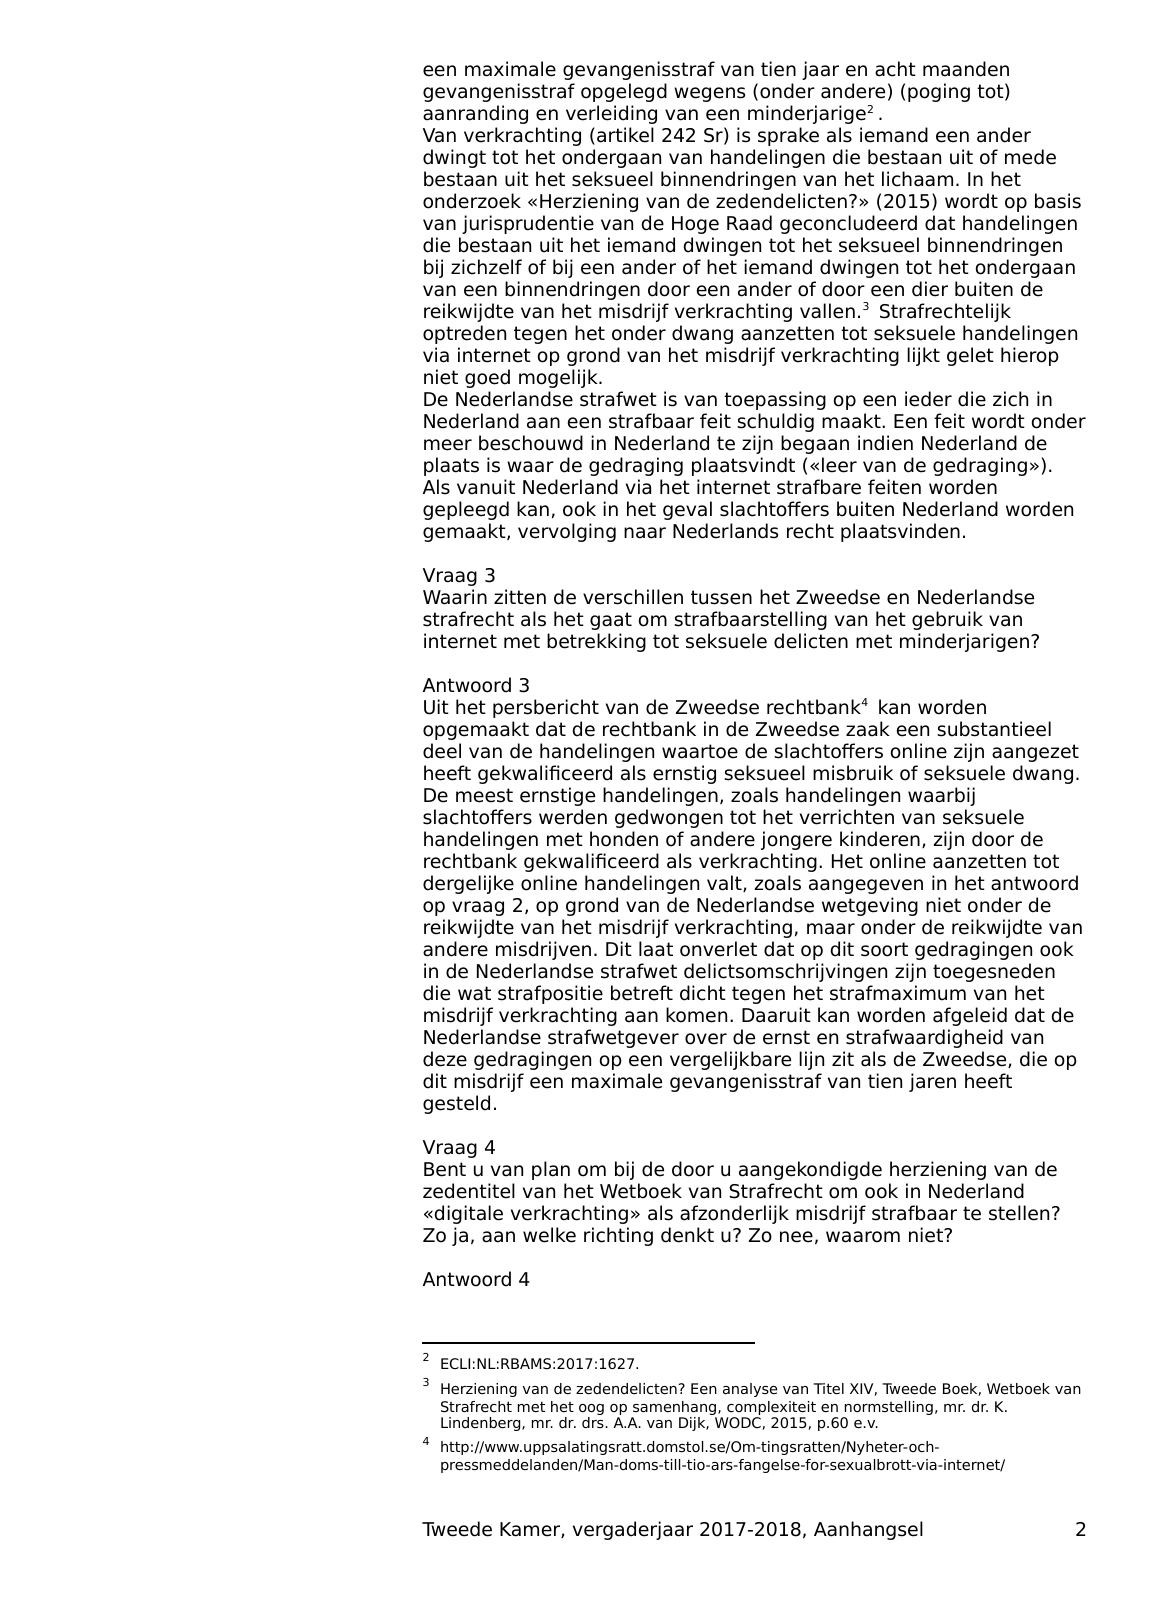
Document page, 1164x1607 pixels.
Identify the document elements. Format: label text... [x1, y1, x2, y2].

text Antwoord 3 [422, 675, 1087, 697]
text Bent u van plan om bij de door u aangekondigde herziening van de zedentitel van het Wetboek van Strafrecht om ook in Nederland «digitale verkrachting» als afzonderlijk misdrijf strafbaar te stellen? Zo ja, aan welke richting denkt u? Zo nee, waarom niet? [422, 1159, 1087, 1247]
text Vraag 4 [422, 1137, 1087, 1159]
text Uit het persbericht van de Zweedse rechtbank kan worden opgemaakt dat de rechtbank in de Zweedse zaak een substantieel deel van de handelingen waartoe de slachtoffers online zijn aangezet heeft gekwalificeerd als ernstig seksueel misbruik of seksuele dwang. De meest ernstige handelingen, zoals handelingen waarbij slachtoffers werden gedwongen tot het verrichten van seksuele handelingen met honden of andere jongere kinderen, zijn door de rechtbank gekwalificeerd als verkrachting. Het online aanzetten tot dergelijke online handelingen valt, zoals aangegeven in het antwoord op vraag 2, op grond van de Nederlandse wetgeving niet onder de reikwijdte van het misdrijf verkrachting, maar onder de reikwijdte van andere misdrijven. Dit laat onverlet dat op dit soort gedragingen ook in de Nederlandse strafwet delictsomschrijvingen zijn toegesneden die wat strafpositie betreft dicht tegen het strafmaximum van het misdrijf verkrachting aan komen. Daaruit kan worden afgeleid dat de Nederlandse strafwetgever over de ernst en strafwaardigheid van deze gedragingen op een vergelijkbare lijn zit als de Zweedse, die op dit misdrijf een maximale gevangenisstraf van tien jaren heeft gesteld. [422, 697, 1087, 1114]
text De Nederlandse strafwet is van toepassing op een ieder die zich in Nederland aan een strafbaar feit schuldig maakt. Een feit wordt onder meer beschouwd in Nederland te zijn begaan indien Nederland de plaats is waar de gedraging plaatsvindt («leer van de gedraging»). Als vanuit Nederland via het internet strafbare feiten worden gepleegd kan, ook in het geval slachtoffers buiten Nederland worden gemaakt, vervolging naar Nederlands recht plaatsvinden. [422, 389, 1087, 543]
text Antwoord 4 [422, 1269, 1087, 1291]
text Vraag 3 [422, 565, 1087, 587]
text Van verkrachting (artikel 242 Sr) is sprake als iemand een ander dwingt tot het ondergaan van handelingen die bestaan uit of mede bestaan uit het seksueel binnendringen van het lichaam. In het onderzoek «Herziening van de zedendelicten?» (2015) wordt op basis van jurisprudentie van de Hoge Raad geconcludeerd dat handelingen die bestaan uit het iemand dwingen tot het seksueel binnendringen bij zichzelf of bij een ander of het iemand dwingen tot het ondergaan van een binnendringen door een ander of door een dier buiten de reikwijdte van het misdrijf verkrachting vallen. Strafrechtelijk optreden tegen het onder dwang aanzetten tot seksuele handelingen via internet op grond van het misdrijf verkrachting lijkt gelet hierop niet goed mogelijk. [422, 125, 1087, 389]
text http://www.uppsalatingsratt.domstol.se/Om-tingsratten/Nyheter-och-pressmeddelanden/Man-doms-till-tio-ars-fangelse-for-sexualbrott-via-internet/ [422, 1435, 1087, 1474]
text Herziening van de zedendelicten? Een analyse van Titel XIV, Tweede Boek, Wetboek van Strafrecht met het oog op samenhang, complexiteit en normstelling, mr. dr. K. Lindenberg, mr. dr. drs. A.A. van Dijk, WODC, 2015, p.60 e.v. [422, 1377, 1087, 1432]
text ECLI:NL:RBAMS:2017:1627. [422, 1352, 1087, 1374]
text Waarin zitten de verschillen tussen het Zweedse en Nederlandse strafrecht als het gaat om strafbaarstelling van het gebruik van internet met betrekking tot seksuele delicten met minderjarigen? [422, 587, 1087, 653]
text een maximale gevangenisstraf van tien jaar en acht maanden gevangenisstraf opgelegd wegens (onder andere) (poging tot) aanranding en verleiding van een minderjarige. [422, 59, 1087, 125]
